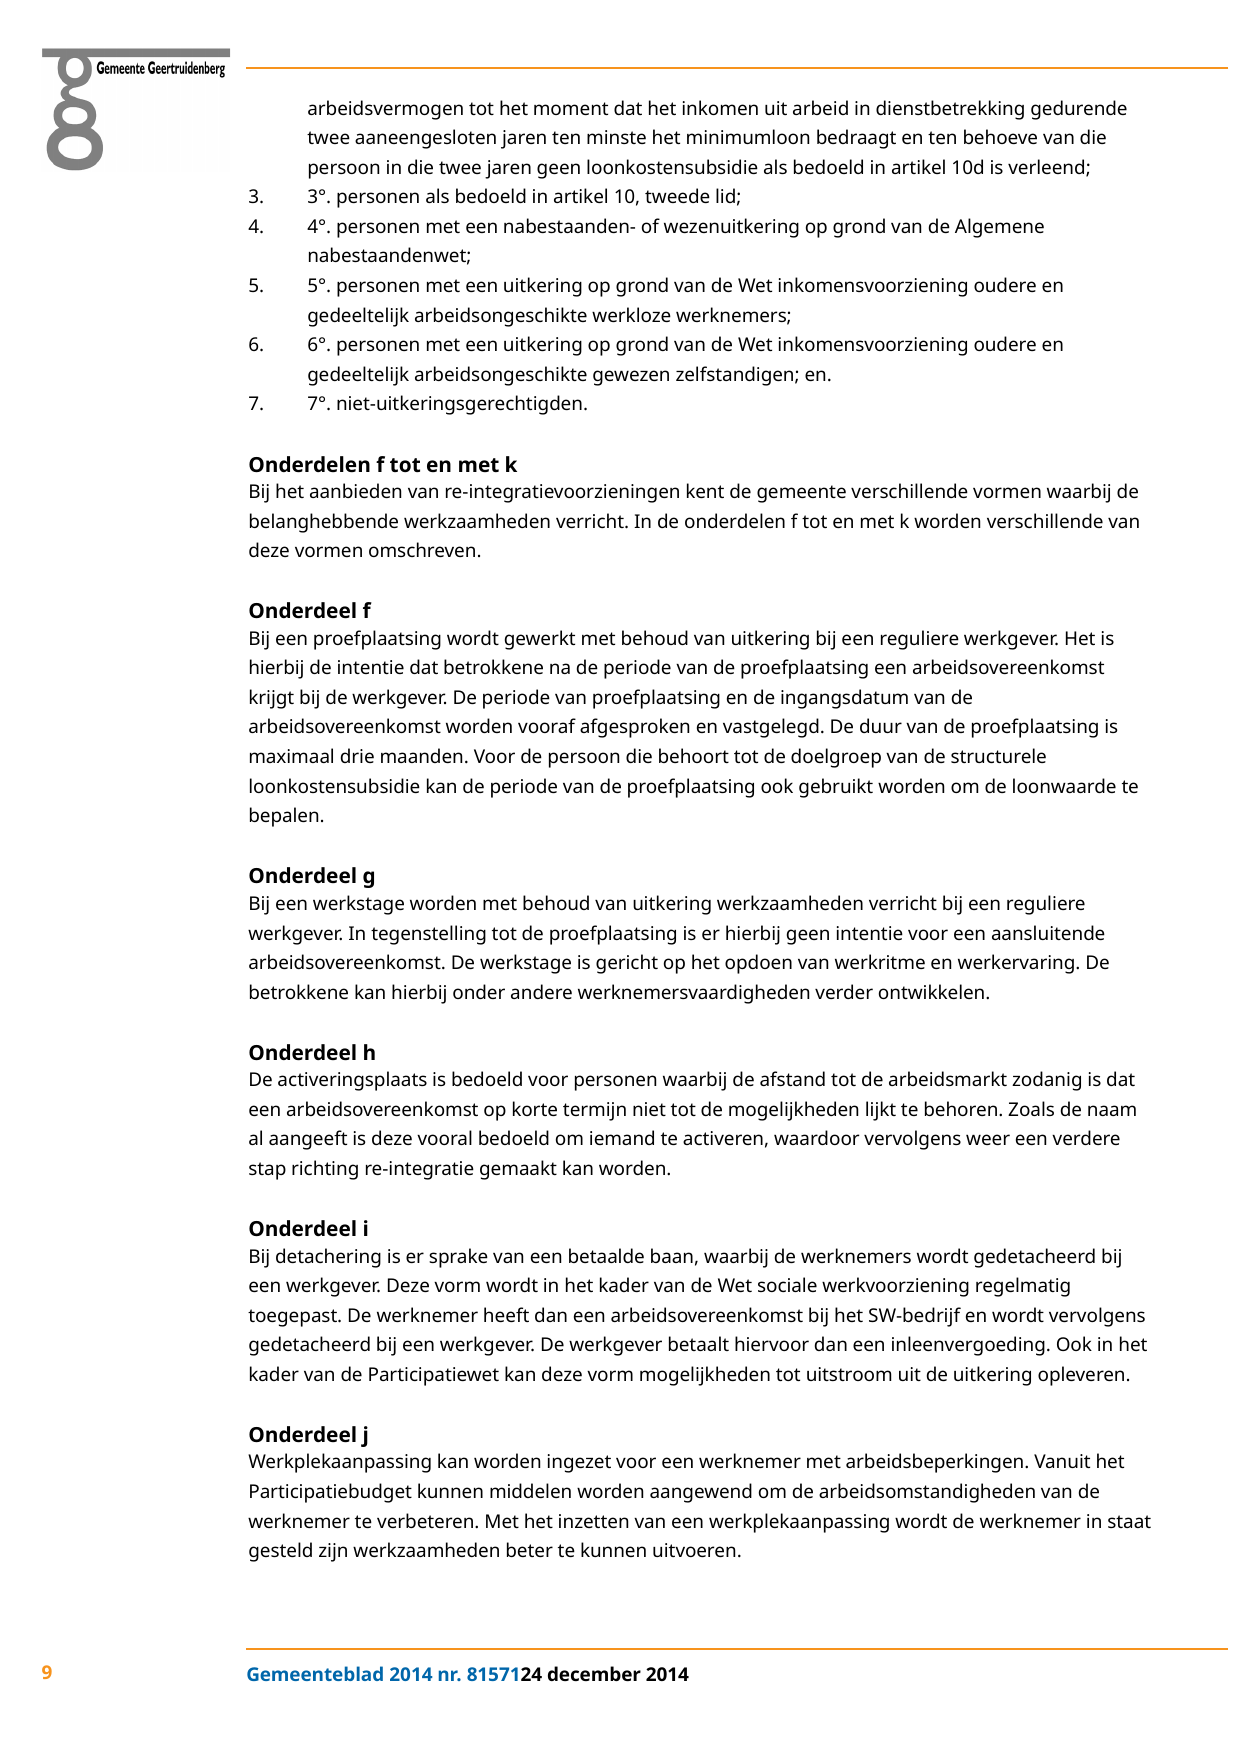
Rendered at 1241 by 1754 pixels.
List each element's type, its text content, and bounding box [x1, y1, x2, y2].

list 6°. personen met een uitkering op grond van de Wet inkomensvoorziening oudere en gedeeltelijk arbeidsongeschikte gewezen zelfstandigen; en. [248, 331, 1152, 387]
text De activeringsplaats is bedoeld voor personen waarbij de afstand tot de arbeidsmarkt zodanig is dat een arbeidsovereenkomst op korte termijn niet tot de mogelijkheden lijkt te behoren. Zoals de naam al aangeeft is deze vooral bedoeld om iemand te activeren, waardoor vervolgens weer een verdere stap richting re-integratie gemaakt kan worden. [248, 1066, 1152, 1181]
list 5°. personen met een uitkering op grond van de Wet inkomensvoorziening oudere en gedeeltelijk arbeidsongeschikte werkloze werknemers; [248, 272, 1152, 328]
text Onderdeel i [248, 1214, 1152, 1243]
text Bij een werkstage worden met behoud van uitkering werkzaamheden verricht bij een reguliere werkgever. In tegenstelling tot de proefplaatsing is er hierbij geen intentie voor een aansluitende arbeidsovereenkomst. De werkstage is gericht op het opdoen van werkritme en werkervaring. De betrokkene kan hierbij onder andere werknemersvaardigheden verder ontwikkelen. [248, 890, 1152, 1004]
text Bij detachering is er sprake van een betaalde baan, waarbij de werknemers wordt gedetacheerd bij een werkgever. Deze vorm wordt in het kader van de Wet sociale werkvoorziening regelmatig toegepast. De werknemer heeft dan een arbeidsovereenkomst bij het SW-bedrijf en wordt vervolgens gedetacheerd bij een werkgever. De werkgever betaalt hiervoor dan een inleenvergoeding. Ook in het kader van de Participatiewet kan deze vorm mogelijkheden tot uitstroom uit de uitkering opleveren. [248, 1243, 1152, 1387]
text Onderdeel h [248, 1038, 1152, 1066]
text Werkplekaanpassing kan worden ingezet voor een werknemer met arbeidsbeperkingen. Vanuit het Participatiebudget kunnen middelen worden aangewend om de arbeidsomstandigheden van de werknemer te verbeteren. Met het inzetten van een werkplekaanpassing wordt de werknemer in staat gesteld zijn werkzaamheden beter te kunnen uitvoeren. [248, 1449, 1152, 1563]
picture [41, 47, 231, 172]
text Onderdeel f [248, 597, 1152, 625]
list 4°. personen met een nabestaanden- of wezenuitkering op grond van de Algemene nabestaandenwet; [248, 213, 1152, 268]
text Onderdeel j [248, 1420, 1152, 1449]
text Bij een proefplaatsing wordt gewerkt met behoud van uitkering bij een reguliere werkgever. Het is hierbij de intentie dat betrokkene na de periode van de proefplaatsing een arbeidsovereenkomst krijgt bij de werkgever. De periode van proefplaatsing en de ingangsdatum van de arbeidsovereenkomst worden vooraf afgesproken en vastgelegd. De duur van de proefplaatsing is maximaal drie maanden. Voor de persoon die behoort tot de doelgroep van de structurele loonkostensubsidie kan de periode van de proefplaatsing ook gebruikt worden om de loonwaarde te bepalen. [248, 625, 1152, 828]
text Onderdelen f tot en met k [248, 450, 1152, 478]
text Onderdeel g [248, 862, 1152, 890]
list 3°. personen als bedoeld in artikel 10, tweede lid; [248, 183, 1152, 209]
text Bij het aanbieden van re-integratievoorzieningen kent de gemeente verschillende vormen waarbij de belanghebbende werkzaamheden verricht. In de onderdelen f tot en met k worden verschillende van deze vormen omschreven. [248, 478, 1152, 563]
list arbeidsvermogen tot het moment dat het inkomen uit arbeid in dienstbetrekking gedurende twee aaneengesloten jaren ten minste het minimumloon bedraagt en ten behoeve van die persoon in die twee jaren geen loonkostensubsidie als bedoeld in artikel 10d is verleend; [248, 95, 1152, 180]
list 7°. niet-uitkeringsgerechtigden. [248, 391, 1152, 416]
